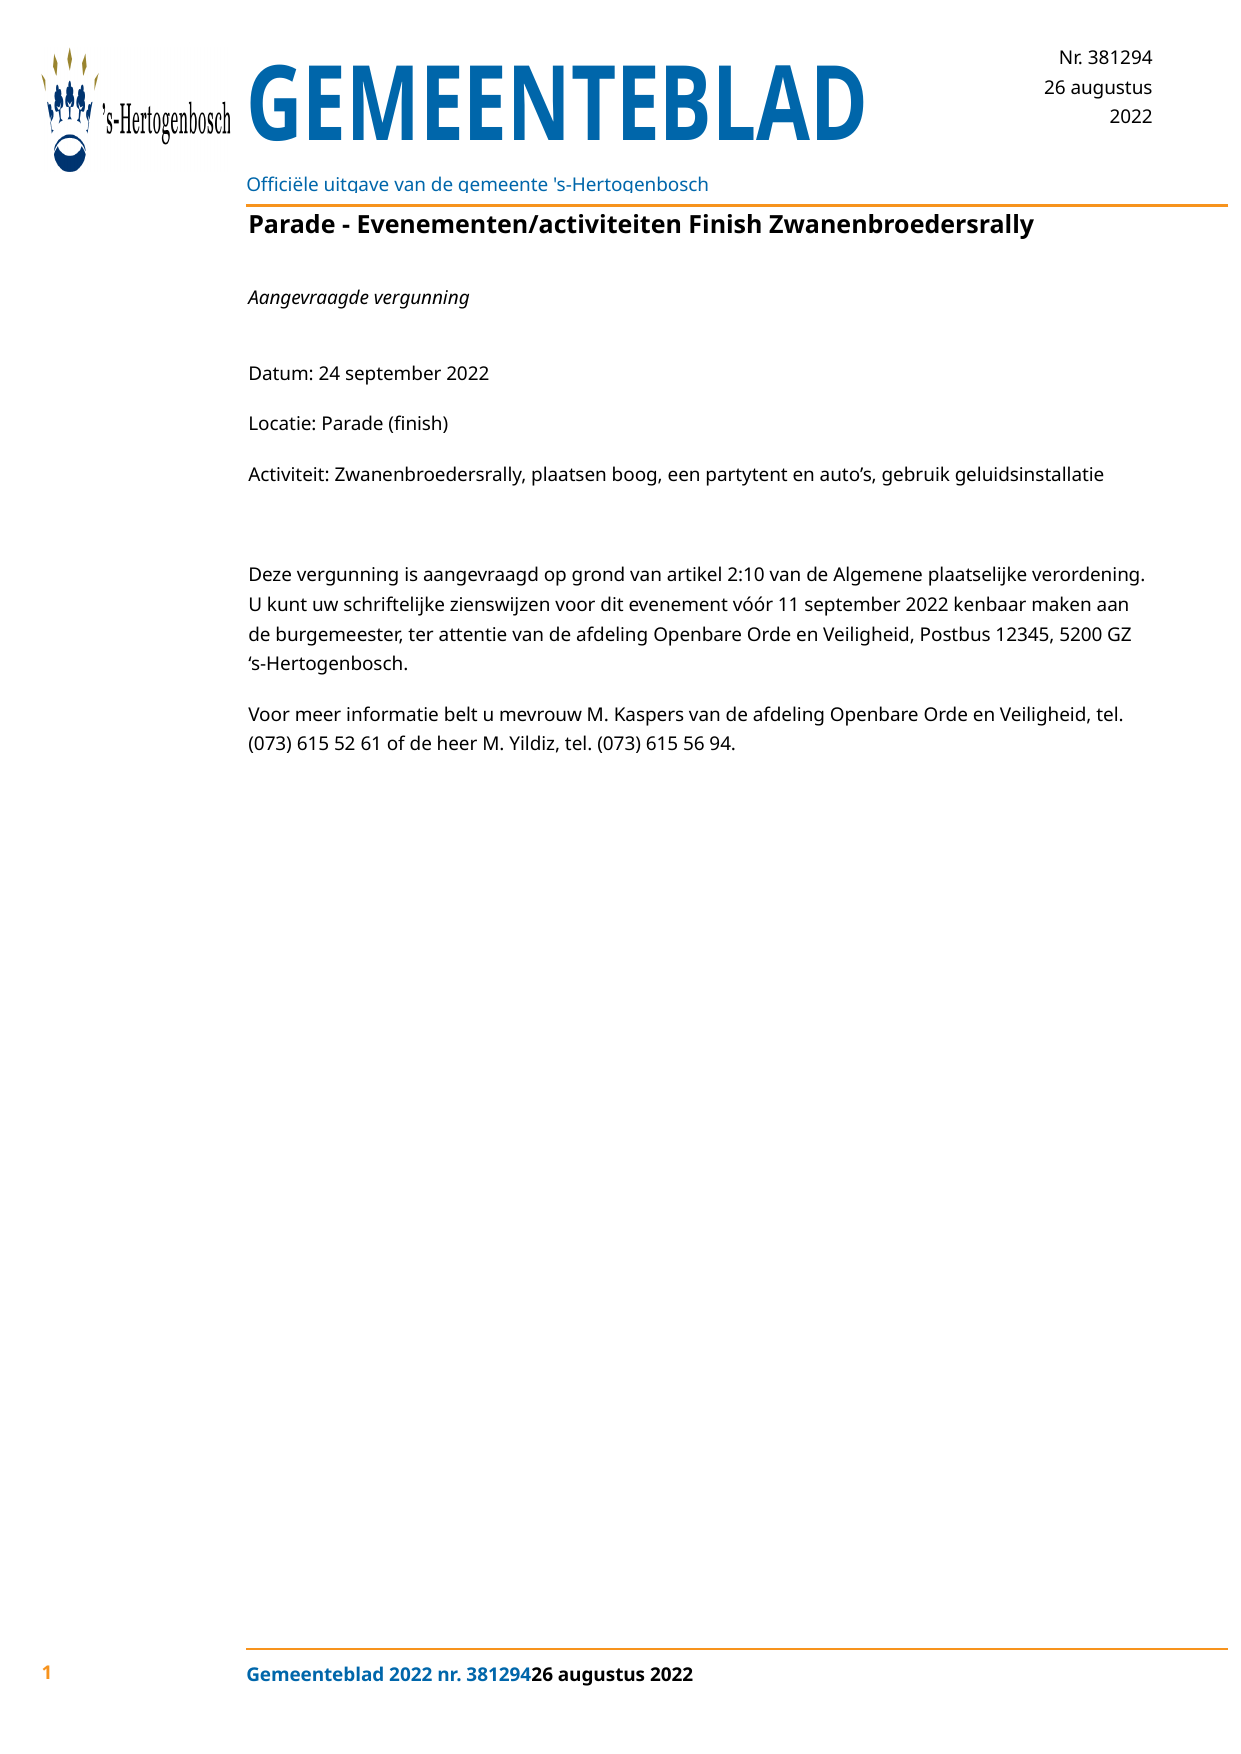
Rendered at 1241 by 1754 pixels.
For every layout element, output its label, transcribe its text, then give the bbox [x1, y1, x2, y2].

text Activiteit: Zwanenbroedersrally, plaatsen boog, een partytent en auto’s, gebruik geluidsinstallatie [248, 461, 1152, 487]
text Deze vergunning is aangevraagd op grond van artikel 2:10 van de Algemene plaatselijke verordening. U kunt uw schriftelijke zienswijzen voor dit evenement vóór 11 september 2022 kenbaar maken aan de burgemeester, ter attentie van de afdeling Openbare Orde en Veiligheid, Postbus 12345, 5200 GZ ‘s-Hertogenbosch. [248, 562, 1152, 676]
text Parade - Evenementen/activiteiten Finish Zwanenbroedersrally [248, 207, 1152, 241]
text Datum: 24 september 2022 [248, 360, 1152, 386]
text Aangevraagde vergunning [248, 284, 1152, 309]
text Voor meer informatie belt u mevrouw M. Kaspers van de afdeling Openbare Orde en Veiligheid, tel. (073) 615 52 61 of de heer M. Yildiz, tel. (073) 615 56 94. [248, 701, 1152, 756]
picture [41, 47, 231, 172]
text Locatie: Parade (finish) [248, 410, 1152, 436]
